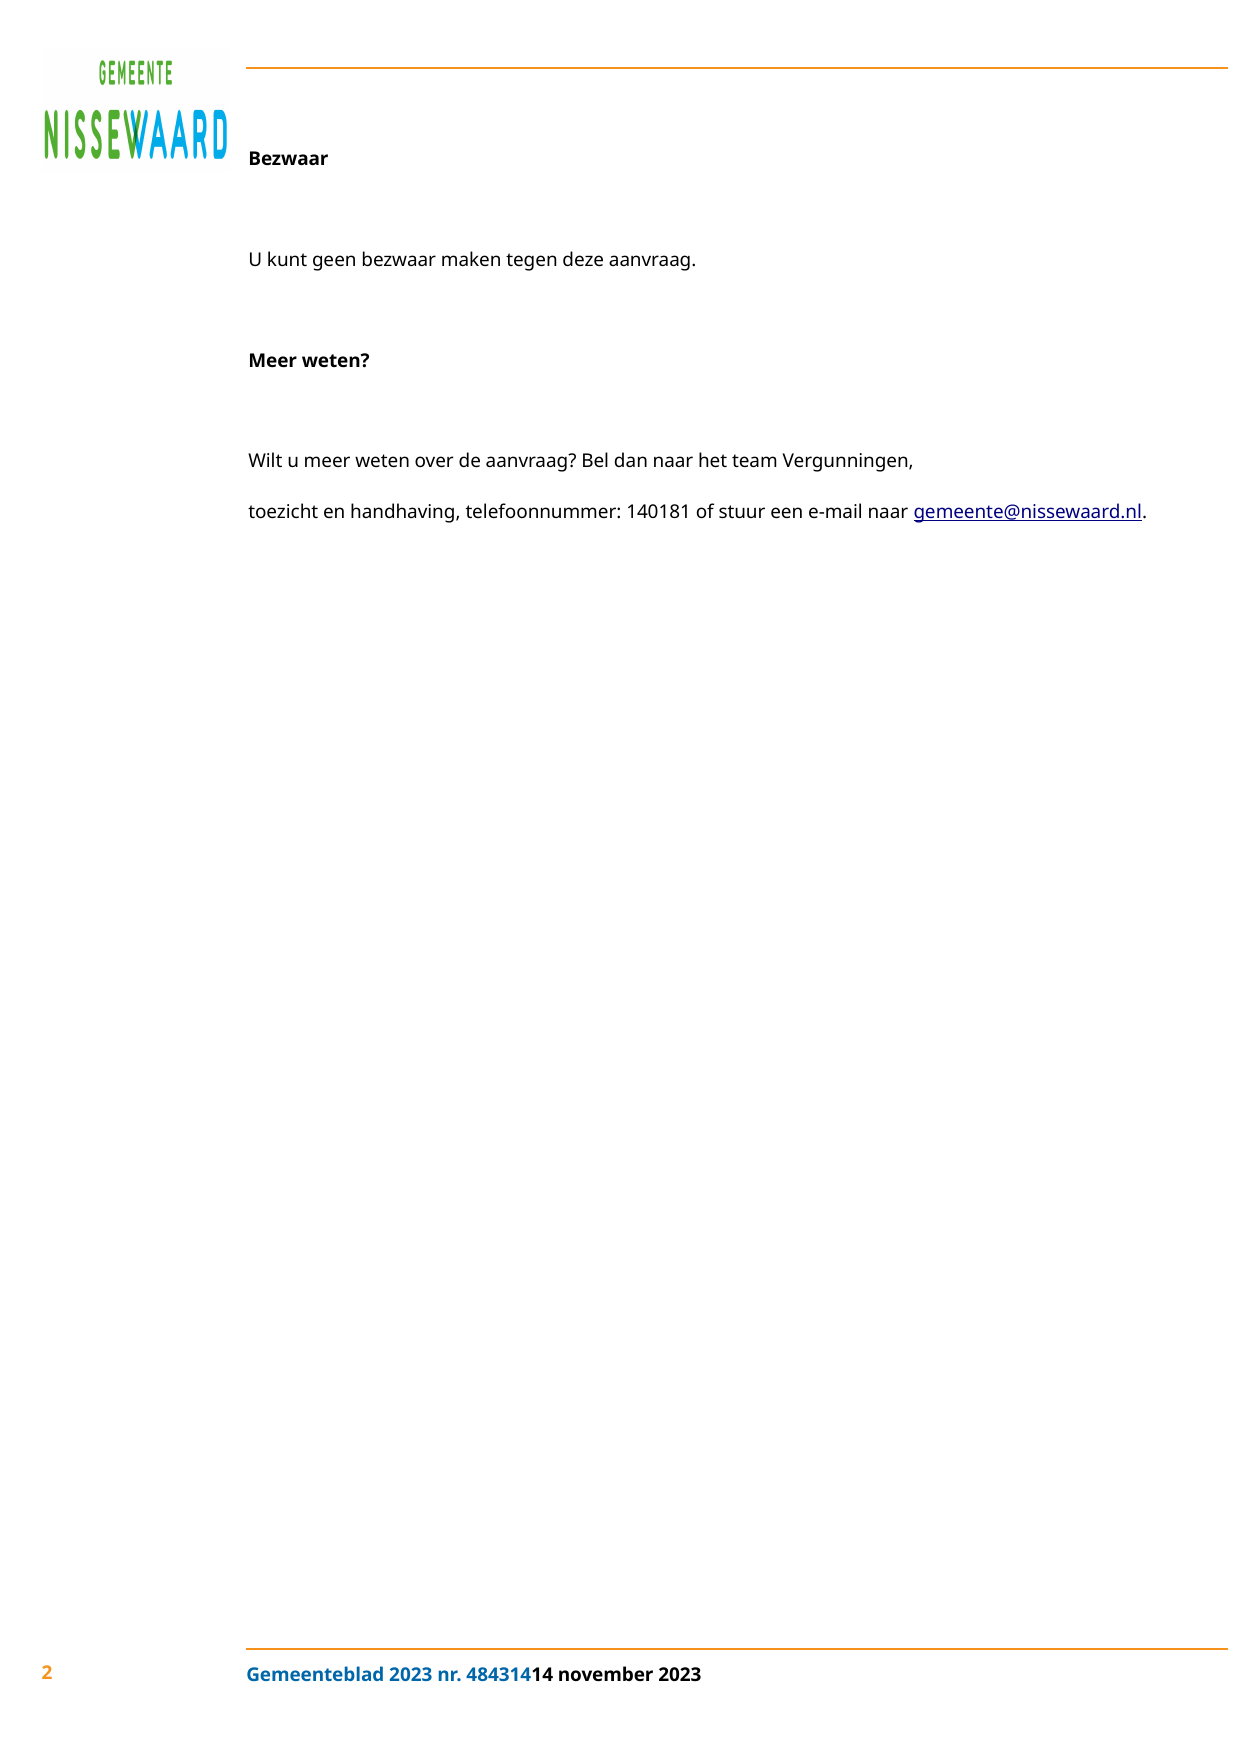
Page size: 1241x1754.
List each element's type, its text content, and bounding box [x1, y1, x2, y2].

text Wilt u meer weten over de aanvraag? Bel dan naar het team Vergunningen, [248, 448, 1152, 473]
text Bezwaar [248, 145, 1152, 171]
text U kunt geen bezwaar maken tegen deze aanvraag. [248, 246, 1152, 272]
picture [41, 47, 231, 172]
text toezicht en handhaving, telefoonnummer: 140181 of stuur een e-mail naar gemeente@nissewaard.nl. [248, 498, 1152, 524]
text Meer weten? [248, 347, 1152, 373]
